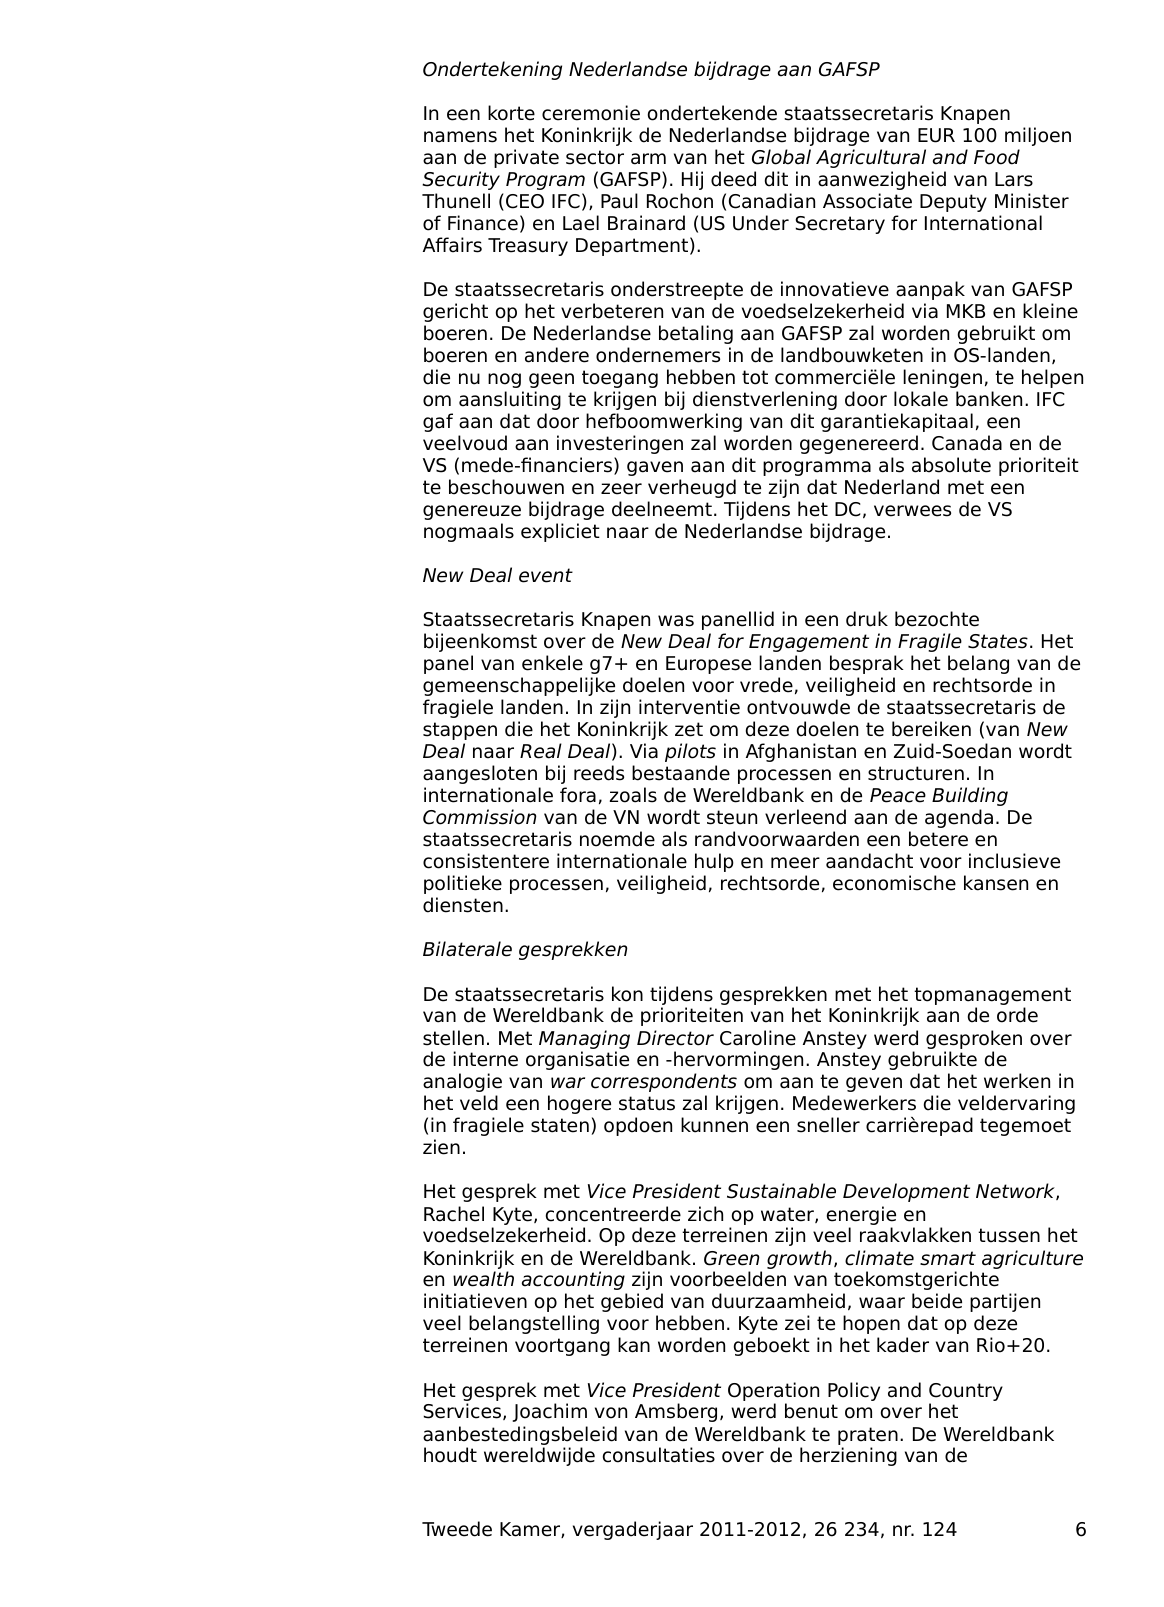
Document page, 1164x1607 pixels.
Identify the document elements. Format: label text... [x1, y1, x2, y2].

text Staatssecretaris Knapen was panellid in een druk bezochte bijeenkomst over de New Deal for Engagement in Fragile States. Het panel van enkele g7+ en Europese landen besprak het belang van de gemeenschappelijke doelen voor vrede, veiligheid en rechtsorde in fragiele landen. In zijn interventie ontvouwde de staatssecretaris de stappen die het Koninkrijk zet om deze doelen te bereiken (van New Deal naar Real Deal). Via pilots in Afghanistan en Zuid-Soedan wordt aangesloten bij reeds bestaande processen en structuren. In internationale fora, zoals de Wereldbank en de Peace Building Commission van de VN wordt steun verleend aan de agenda. De staatssecretaris noemde als randvoorwaarden een betere en consistentere internationale hulp en meer aandacht voor inclusieve politieke processen, veiligheid, rechtsorde, economische kansen en diensten. [422, 609, 1087, 917]
text De staatssecretaris kon tijdens gesprekken met het topmanagement van de Wereldbank de prioriteiten van het Koninkrijk aan de orde stellen. Met Managing Director Caroline Anstey werd gesproken over de interne organisatie en -hervormingen. Anstey gebruikte de analogie van war correspondents om aan te geven dat het werken in het veld een hogere status zal krijgen. Medewerkers die veldervaring (in fragiele staten) opdoen kunnen een sneller carrièrepad tegemoet zien. [422, 983, 1087, 1159]
subtitle Ondertekening Nederlandse bijdrage aan GAFSP [422, 59, 1087, 81]
text Het gesprek met Vice President Operation Policy and Country Services, Joachim von Amsberg, werd benut om over het aanbestedingsbeleid van de Wereldbank te praten. De Wereldbank houdt wereldwijde consultaties over de herziening van de [422, 1379, 1087, 1467]
text De staatssecretaris onderstreepte de innovatieve aanpak van GAFSP gericht op het verbeteren van de voedselzekerheid via MKB en kleine boeren. De Nederlandse betaling aan GAFSP zal worden gebruikt om boeren en andere ondernemers in de landbouwketen in OS-landen, die nu nog geen toegang hebben tot commerciële leningen, te helpen om aansluiting te krijgen bij dienstverlening door lokale banken. IFC gaf aan dat door hefboomwerking van dit garantiekapitaal, een veelvoud aan investeringen zal worden gegenereerd. Canada en de VS (mede-financiers) gaven aan dit programma als absolute prioriteit te beschouwen en zeer verheugd te zijn dat Nederland met een genereuze bijdrage deelneemt. Tijdens het DC, verwees de VS nogmaals expliciet naar de Nederlandse bijdrage. [422, 279, 1087, 543]
subtitle Bilaterale gesprekken [422, 939, 1087, 961]
text Het gesprek met Vice President Sustainable Development Network, Rachel Kyte, concentreerde zich op water, energie en voedselzekerheid. Op deze terreinen zijn veel raakvlakken tussen het Koninkrijk en de Wereldbank. Green growth, climate smart agriculture en wealth accounting zijn voorbeelden van toekomstgerichte initiatieven op het gebied van duurzaamheid, waar beide partijen veel belangstelling voor hebben. Kyte zei te hopen dat op deze terreinen voortgang kan worden geboekt in het kader van Rio+20. [422, 1181, 1087, 1357]
subtitle New Deal event [422, 565, 1087, 587]
text In een korte ceremonie ondertekende staatssecretaris Knapen namens het Koninkrijk de Nederlandse bijdrage van EUR 100 miljoen aan de private sector arm van het Global Agricultural and Food Security Program (GAFSP). Hij deed dit in aanwezigheid van Lars Thunell (CEO IFC), Paul Rochon (Canadian Associate Deputy Minister of Finance) en Lael Brainard (US Under Secretary for International Affairs Treasury Department). [422, 103, 1087, 257]
